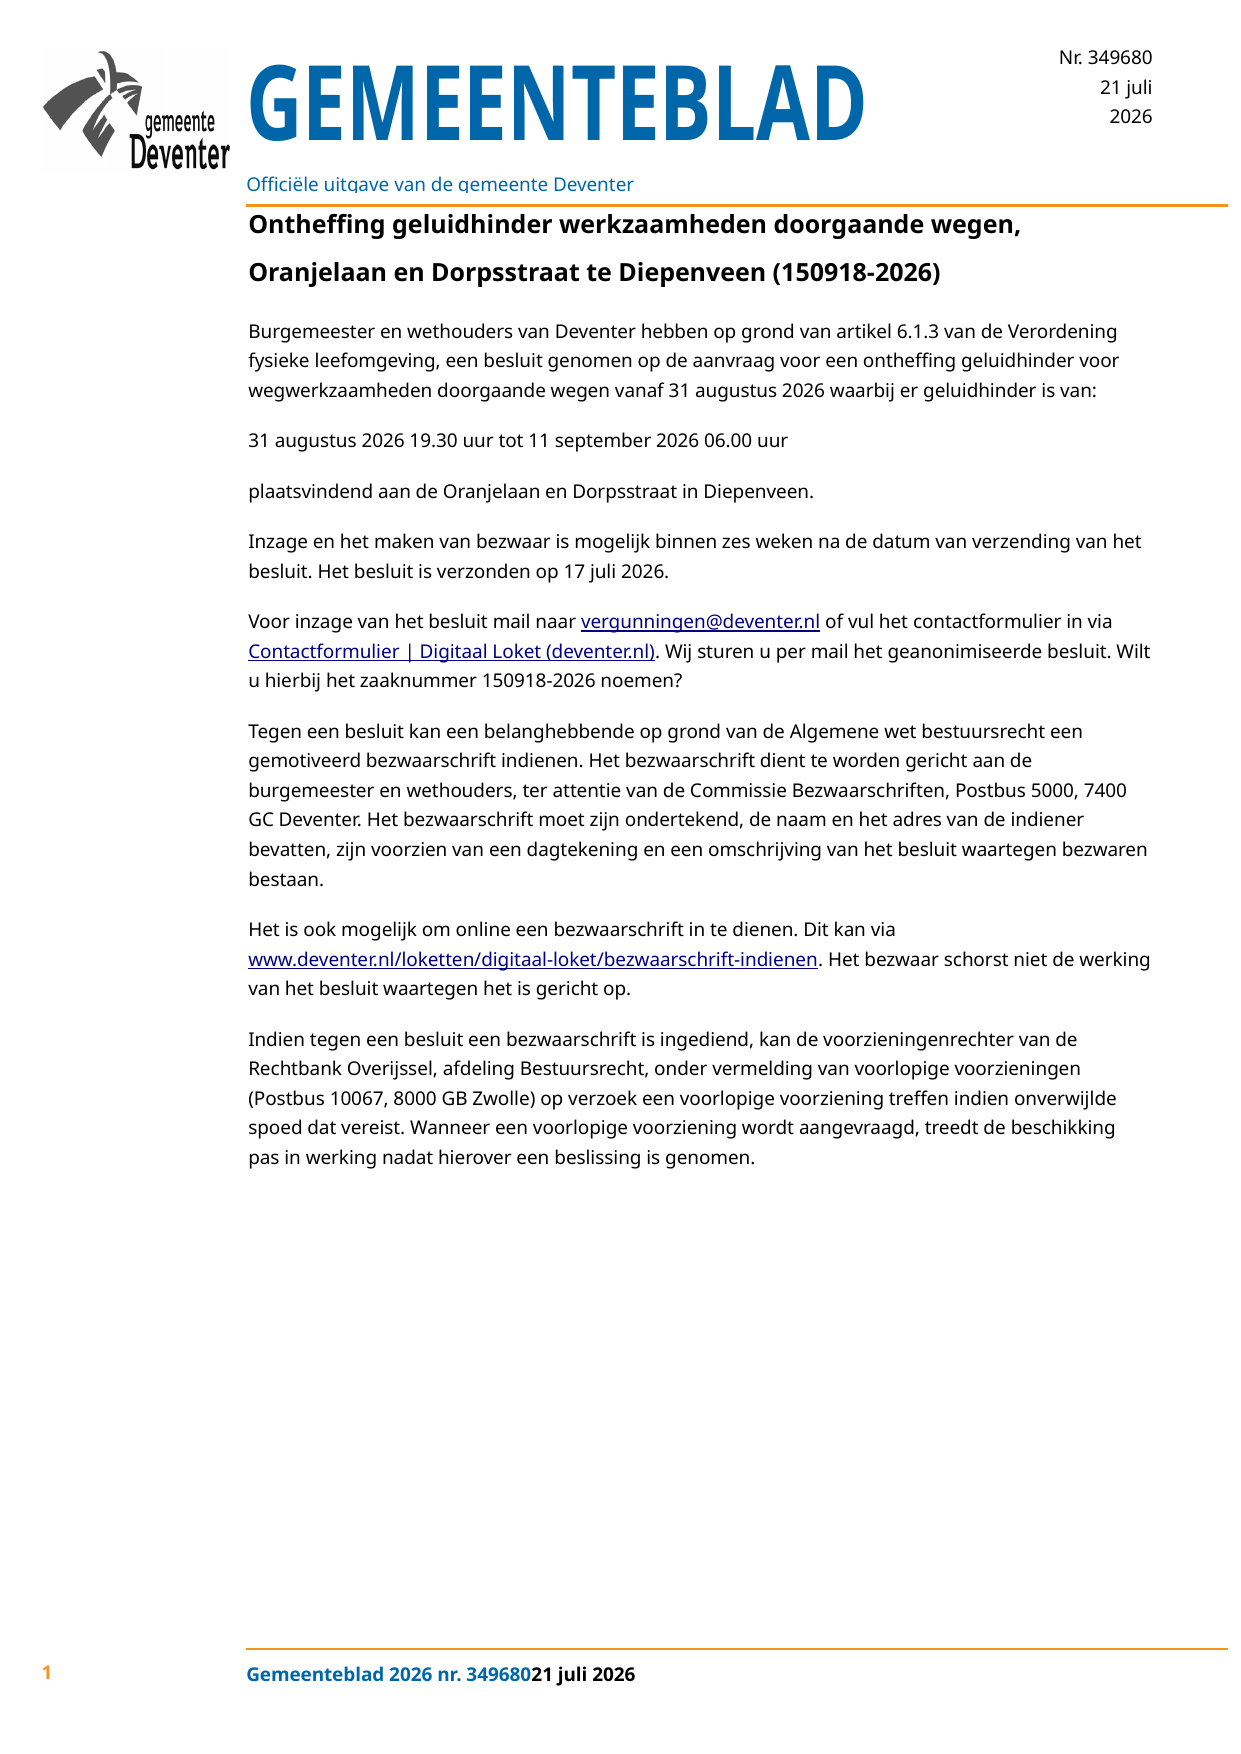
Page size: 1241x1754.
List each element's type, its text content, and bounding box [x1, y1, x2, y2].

text Voor inzage van het besluit mail naar vergunningen@deventer.nl of vul het contactformulier in via Contactformulier | Digitaal Loket (deventer.nl). Wij sturen u per mail het geanonimiseerde besluit. Wilt u hierbij het zaaknummer 150918-2026 noemen? [248, 608, 1152, 693]
text Indien tegen een besluit een bezwaarschrift is ingediend, kan de voorzieningenrechter van de Rechtbank Overijssel, afdeling Bestuursrecht, onder vermelding van voorlopige voorzieningen (Postbus 10067, 8000 GB Zwolle) op verzoek een voorlopige voorziening treffen indien onverwijlde spoed dat vereist. Wanneer een voorlopige voorziening wordt aangevraagd, treedt de beschikking pas in werking nadat hierover een beslissing is genomen. [248, 1026, 1152, 1170]
picture [41, 47, 231, 172]
text Ontheffing geluidhinder werkzaamheden doorgaande wegen, Oranjelaan en Dorpsstraat te Diepenveen (150918-2026) [248, 207, 1152, 288]
text plaatsvindend aan de Oranjelaan en Dorpsstraat in Diepenveen. [248, 478, 1152, 504]
text 31 augustus 2026 19.30 uur tot 11 september 2026 06.00 uur [248, 427, 1152, 453]
text Inzage en het maken van bezwaar is mogelijk binnen zes weken na de datum van verzending van het besluit. Het besluit is verzonden op 17 juli 2026. [248, 528, 1152, 584]
text Burgemeester en wethouders van Deventer hebben op grond van artikel 6.1.3 van de Verordening fysieke leefomgeving, een besluit genomen op de aanvraag voor een ontheffing geluidhinder voor wegwerkzaamheden doorgaande wegen vanaf 31 augustus 2026 waarbij er geluidhinder is van: [248, 318, 1152, 403]
text Het is ook mogelijk om online een bezwaarschrift in te dienen. Dit kan via www.deventer.nl/loketten/digitaal-loket/bezwaarschrift-indienen. Het bezwaar schorst niet de werking van het besluit waartegen het is gericht op. [248, 916, 1152, 1001]
text Tegen een besluit kan een belanghebbende op grond van de Algemene wet bestuursrecht een gemotiveerd bezwaarschrift indienen. Het bezwaarschrift dient te worden gericht aan de burgemeester en wethouders, ter attentie van de Commissie Bezwaarschriften, Postbus 5000, 7400 GC Deventer. Het bezwaarschrift moet zijn ondertekend, de naam en het adres van de indiener bevatten, zijn voorzien van een dagtekening en een omschrijving van het besluit waartegen bezwaren bestaan. [248, 718, 1152, 892]
